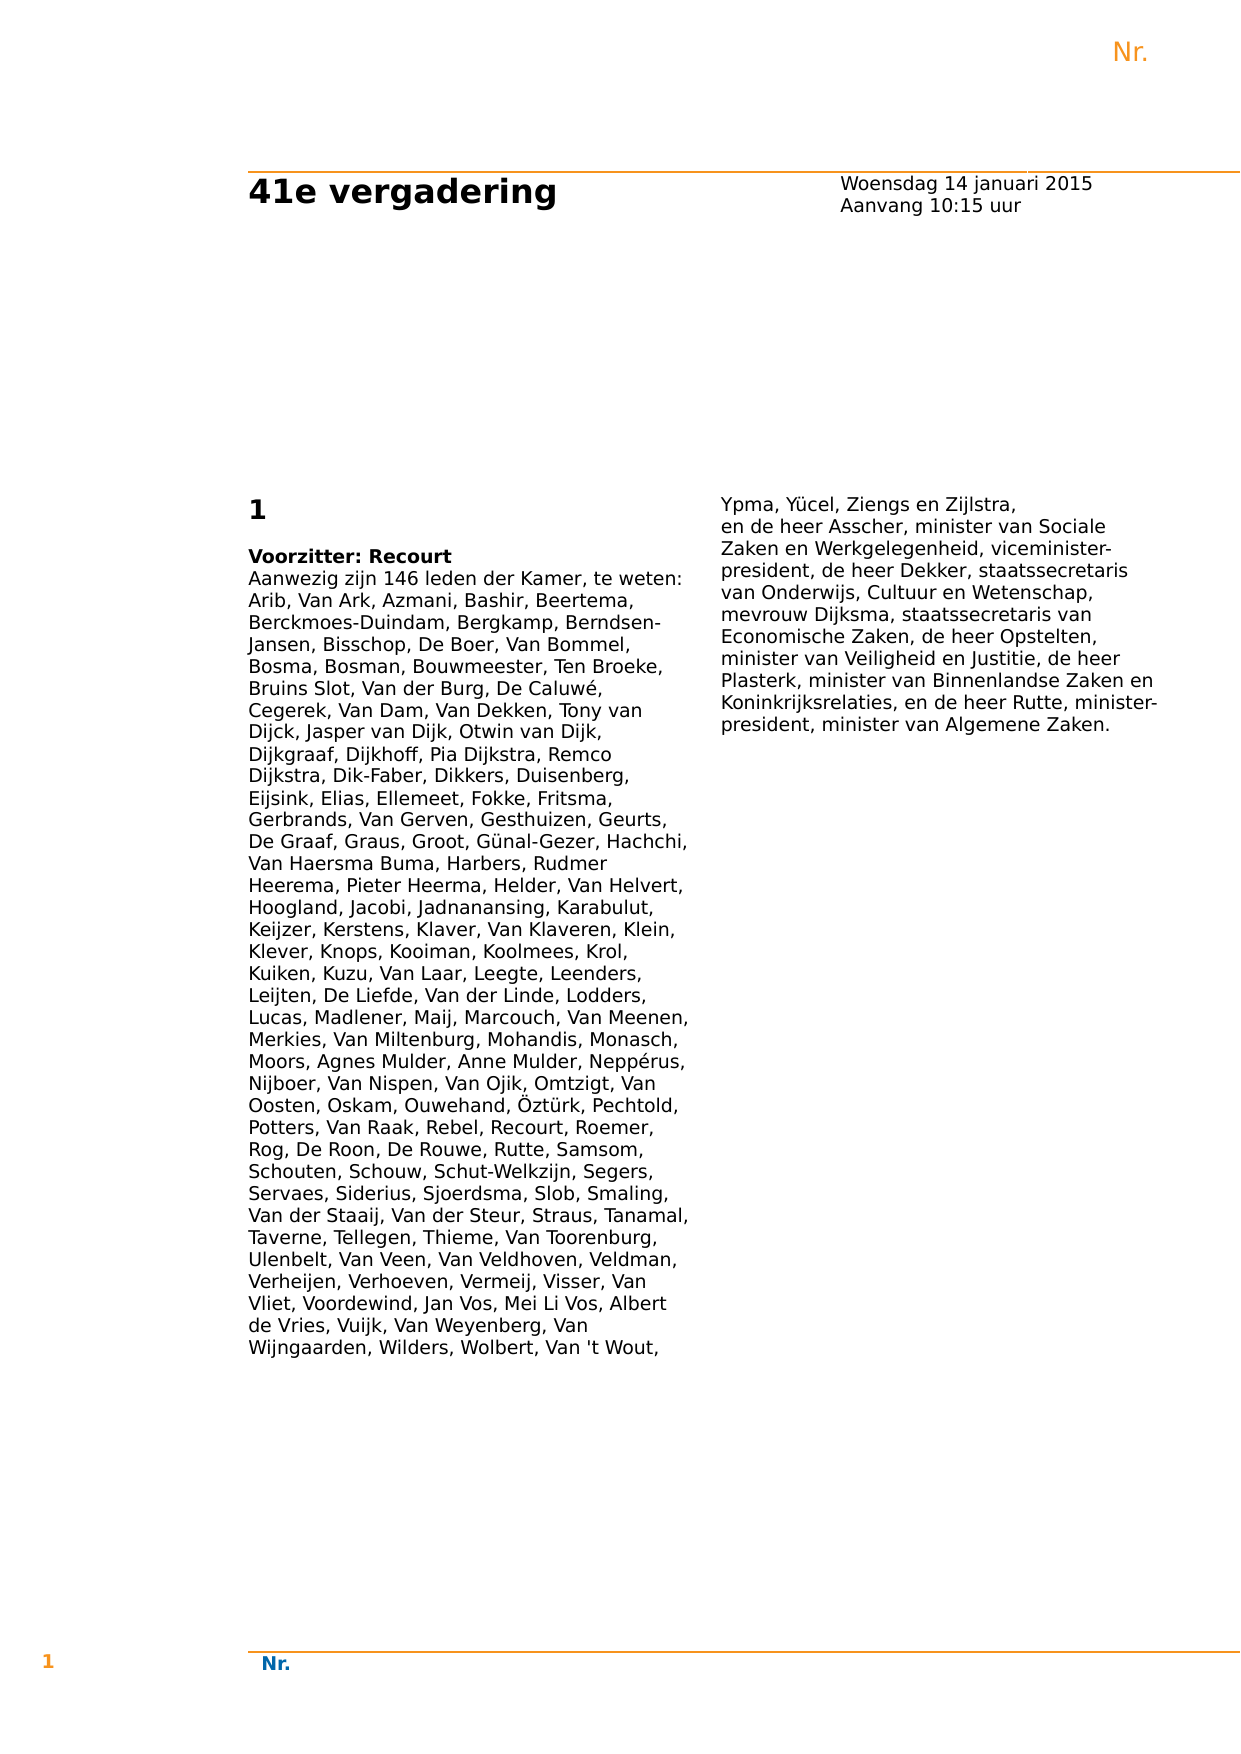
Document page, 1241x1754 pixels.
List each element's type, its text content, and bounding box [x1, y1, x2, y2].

text Ypma, Yücel, Ziengs en Zijlstra, [721, 494, 1163, 516]
text Aanwezig zijn 146 leden der Kamer, te weten: [248, 568, 691, 589]
table_cell Aanvang 10:15 uur [840, 195, 1163, 217]
table_header 41e vergadering [248, 173, 840, 217]
text Voorzitter: Recourt [248, 546, 691, 568]
text en de heer Asscher, minister van Sociale Zaken en Werkgelegenheid, viceminister-president, de heer Dekker, staatssecretaris van Onderwijs, Cultuur en Wetenschap, mevrouw Dijksma, staatssecretaris van Economische Zaken, de heer Opstelten, minister van Veiligheid en Justitie, de heer Plasterk, minister van Binnenlandse Zaken en Koninkrijksrelaties, en de heer Rutte, minister-president, minister van Algemene Zaken. [721, 516, 1163, 736]
table_header Woensdag 14 januari 2015 [840, 173, 1163, 195]
title 1 [248, 494, 691, 526]
text Arib, Van Ark, Azmani, Bashir, Beertema, Berckmoes-Duindam, Bergkamp, Berndsen-Jansen, Bisschop, De Boer, Van Bommel, Bosma, Bosman, Bouwmeester, Ten Broeke, Bruins Slot, Van der Burg, De Caluwé, Cegerek, Van Dam, Van Dekken, Tony van Dijck, Jasper van Dijk, Otwin van Dijk, Dijkgraaf, Dijkhoff, Pia Dijkstra, Remco Dijkstra, Dik-Faber, Dikkers, Duisenberg, Eijsink, Elias, Ellemeet, Fokke, Fritsma, Gerbrands, Van Gerven, Gesthuizen, Geurts, De Graaf, Graus, Groot, Günal-Gezer, Hachchi, Van Haersma Buma, Harbers, Rudmer Heerema, Pieter Heerma, Helder, Van Helvert, Hoogland, Jacobi, Jadnanansing, Karabulut, Keijzer, Kerstens, Klaver, Van Klaveren, Klein, Klever, Knops, Kooiman, Koolmees, Krol, Kuiken, Kuzu, Van Laar, Leegte, Leenders, Leijten, De Liefde, Van der Linde, Lodders, Lucas, Madlener, Maij, Marcouch, Van Meenen, Merkies, Van Miltenburg, Mohandis, Monasch, Moors, Agnes Mulder, Anne Mulder, Neppérus, Nijboer, Van Nispen, Van Ojik, Omtzigt, Van Oosten, Oskam, Ouwehand, Öztürk, Pechtold, Potters, Van Raak, Rebel, Recourt, Roemer, Rog, De Roon, De Rouwe, Rutte, Samsom, Schouten, Schouw, Schut-Welkzijn, Segers, Servaes, Siderius, Sjoerdsma, Slob, Smaling, Van der Staaij, Van der Steur, Straus, Tanamal, Taverne, Tellegen, Thieme, Van Toorenburg, Ulenbelt, Van Veen, Van Veldhoven, Veldman, Verheijen, Verhoeven, Vermeij, Visser, Van Vliet, Voordewind, Jan Vos, Mei Li Vos, Albert de Vries, Vuijk, Van Weyenberg, Van Wijngaarden, Wilders, Wolbert, Van 't Wout, [248, 589, 691, 1359]
